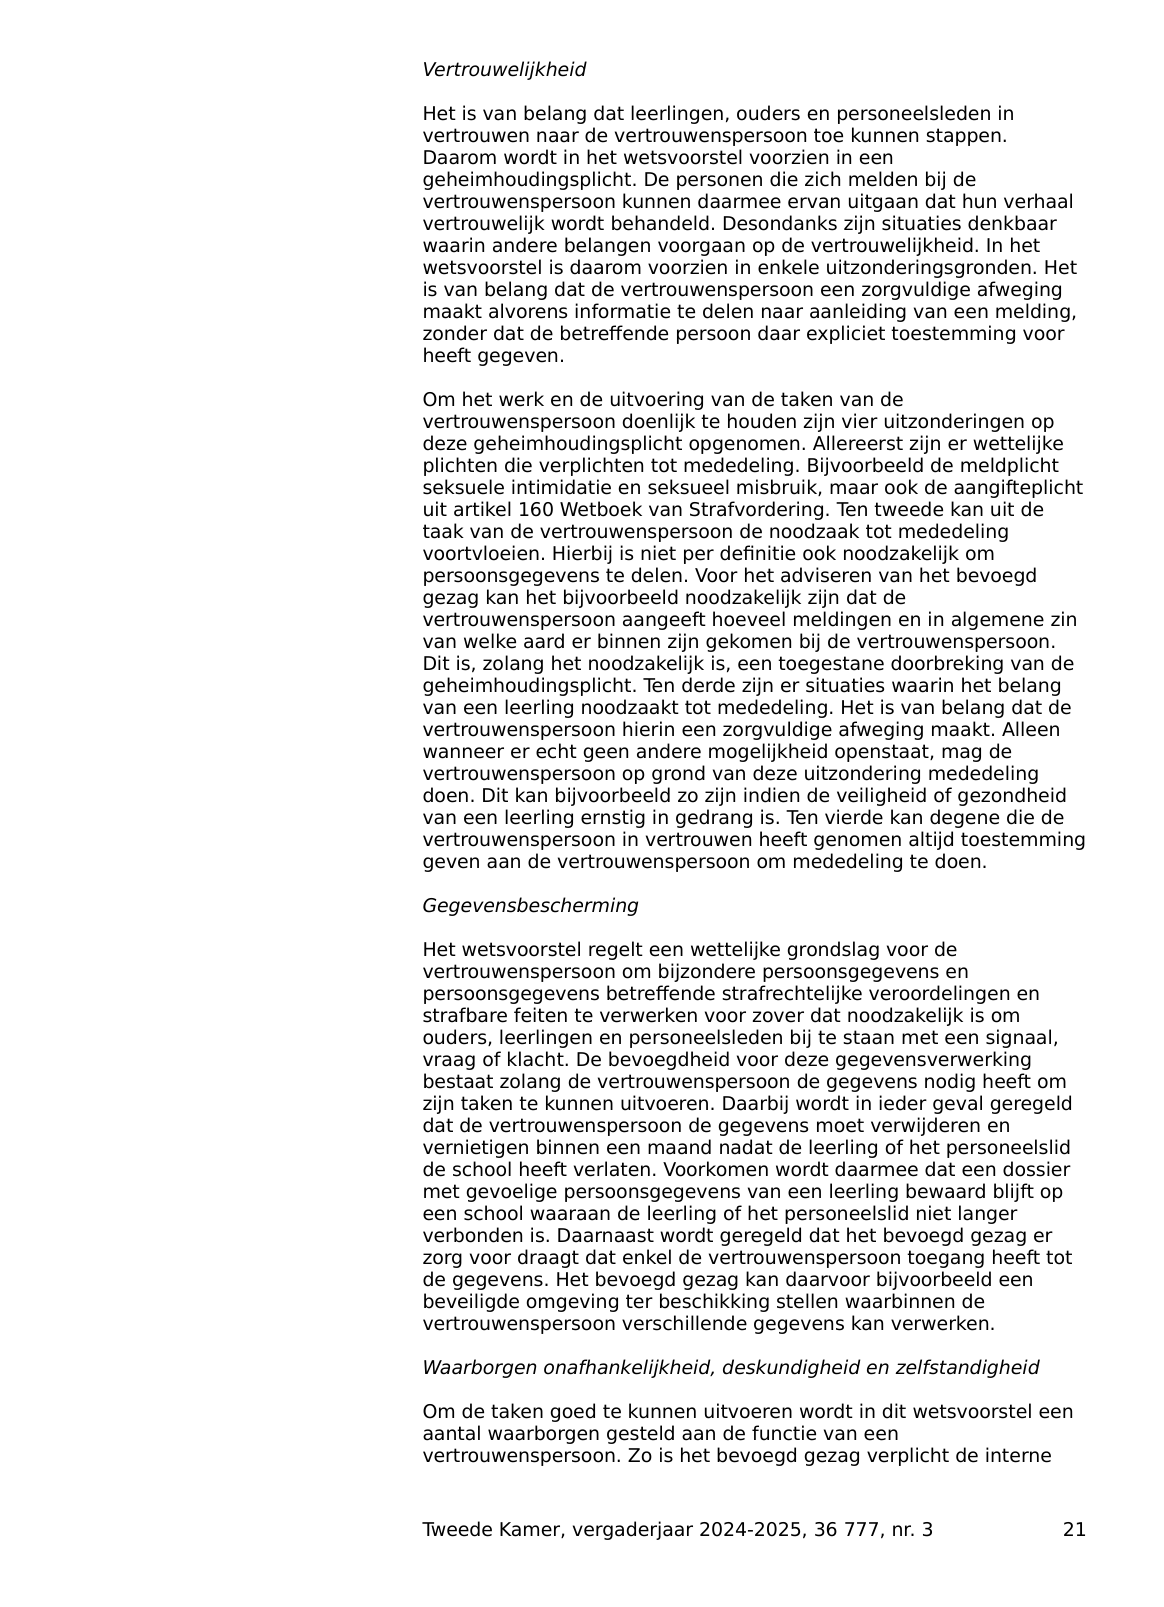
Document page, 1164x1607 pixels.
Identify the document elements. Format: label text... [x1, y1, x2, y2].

subtitle Waarborgen onafhankelijkheid, deskundigheid en zelfstandigheid [422, 1357, 1087, 1379]
text Het is van belang dat leerlingen, ouders en personeelsleden in vertrouwen naar de vertrouwenspersoon toe kunnen stappen. Daarom wordt in het wetsvoorstel voorzien in een geheimhoudingsplicht. De personen die zich melden bij de vertrouwenspersoon kunnen daarmee ervan uitgaan dat hun verhaal vertrouwelijk wordt behandeld. Desondanks zijn situaties denkbaar waarin andere belangen voorgaan op de vertrouwelijkheid. In het wetsvoorstel is daarom voorzien in enkele uitzonderingsgronden. Het is van belang dat de vertrouwenspersoon een zorgvuldige afweging maakt alvorens informatie te delen naar aanleiding van een melding, zonder dat de betreffende persoon daar expliciet toestemming voor heeft gegeven. [422, 103, 1087, 367]
subtitle Gegevensbescherming [422, 895, 1087, 917]
text Het wetsvoorstel regelt een wettelijke grondslag voor de vertrouwenspersoon om bijzondere persoonsgegevens en persoonsgegevens betreffende strafrechtelijke veroordelingen en strafbare feiten te verwerken voor zover dat noodzakelijk is om ouders, leerlingen en personeelsleden bij te staan met een signaal, vraag of klacht. De bevoegdheid voor deze gegevensverwerking bestaat zolang de vertrouwenspersoon de gegevens nodig heeft om zijn taken te kunnen uitvoeren. Daarbij wordt in ieder geval geregeld dat de vertrouwenspersoon de gegevens moet verwijderen en vernietigen binnen een maand nadat de leerling of het personeelslid de school heeft verlaten. Voorkomen wordt daarmee dat een dossier met gevoelige persoonsgegevens van een leerling bewaard blijft op een school waaraan de leerling of het personeelslid niet langer verbonden is. Daarnaast wordt geregeld dat het bevoegd gezag er zorg voor draagt dat enkel de vertrouwenspersoon toegang heeft tot de gegevens. Het bevoegd gezag kan daarvoor bijvoorbeeld een beveiligde omgeving ter beschikking stellen waarbinnen de vertrouwenspersoon verschillende gegevens kan verwerken. [422, 939, 1087, 1335]
text Om het werk en de uitvoering van de taken van de vertrouwenspersoon doenlijk te houden zijn vier uitzonderingen op deze geheimhoudingsplicht opgenomen. Allereerst zijn er wettelijke plichten die verplichten tot mededeling. Bijvoorbeeld de meldplicht seksuele intimidatie en seksueel misbruik, maar ook de aangifteplicht uit artikel 160 Wetboek van Strafvordering. Ten tweede kan uit de taak van de vertrouwenspersoon de noodzaak tot mededeling voortvloeien. Hierbij is niet per definitie ook noodzakelijk om persoonsgegevens te delen. Voor het adviseren van het bevoegd gezag kan het bijvoorbeeld noodzakelijk zijn dat de vertrouwenspersoon aangeeft hoeveel meldingen en in algemene zin van welke aard er binnen zijn gekomen bij de vertrouwenspersoon. Dit is, zolang het noodzakelijk is, een toegestane doorbreking van de geheimhoudingsplicht. Ten derde zijn er situaties waarin het belang van een leerling noodzaakt tot mededeling. Het is van belang dat de vertrouwenspersoon hierin een zorgvuldige afweging maakt. Alleen wanneer er echt geen andere mogelijkheid openstaat, mag de vertrouwenspersoon op grond van deze uitzondering mededeling doen. Dit kan bijvoorbeeld zo zijn indien de veiligheid of gezondheid van een leerling ernstig in gedrang is. Ten vierde kan degene die de vertrouwenspersoon in vertrouwen heeft genomen altijd toestemming geven aan de vertrouwenspersoon om mededeling te doen. [422, 389, 1087, 873]
subtitle Vertrouwelijkheid [422, 59, 1087, 81]
text Om de taken goed te kunnen uitvoeren wordt in dit wetsvoorstel een aantal waarborgen gesteld aan de functie van een vertrouwenspersoon. Zo is het bevoegd gezag verplicht de interne [422, 1401, 1087, 1467]
